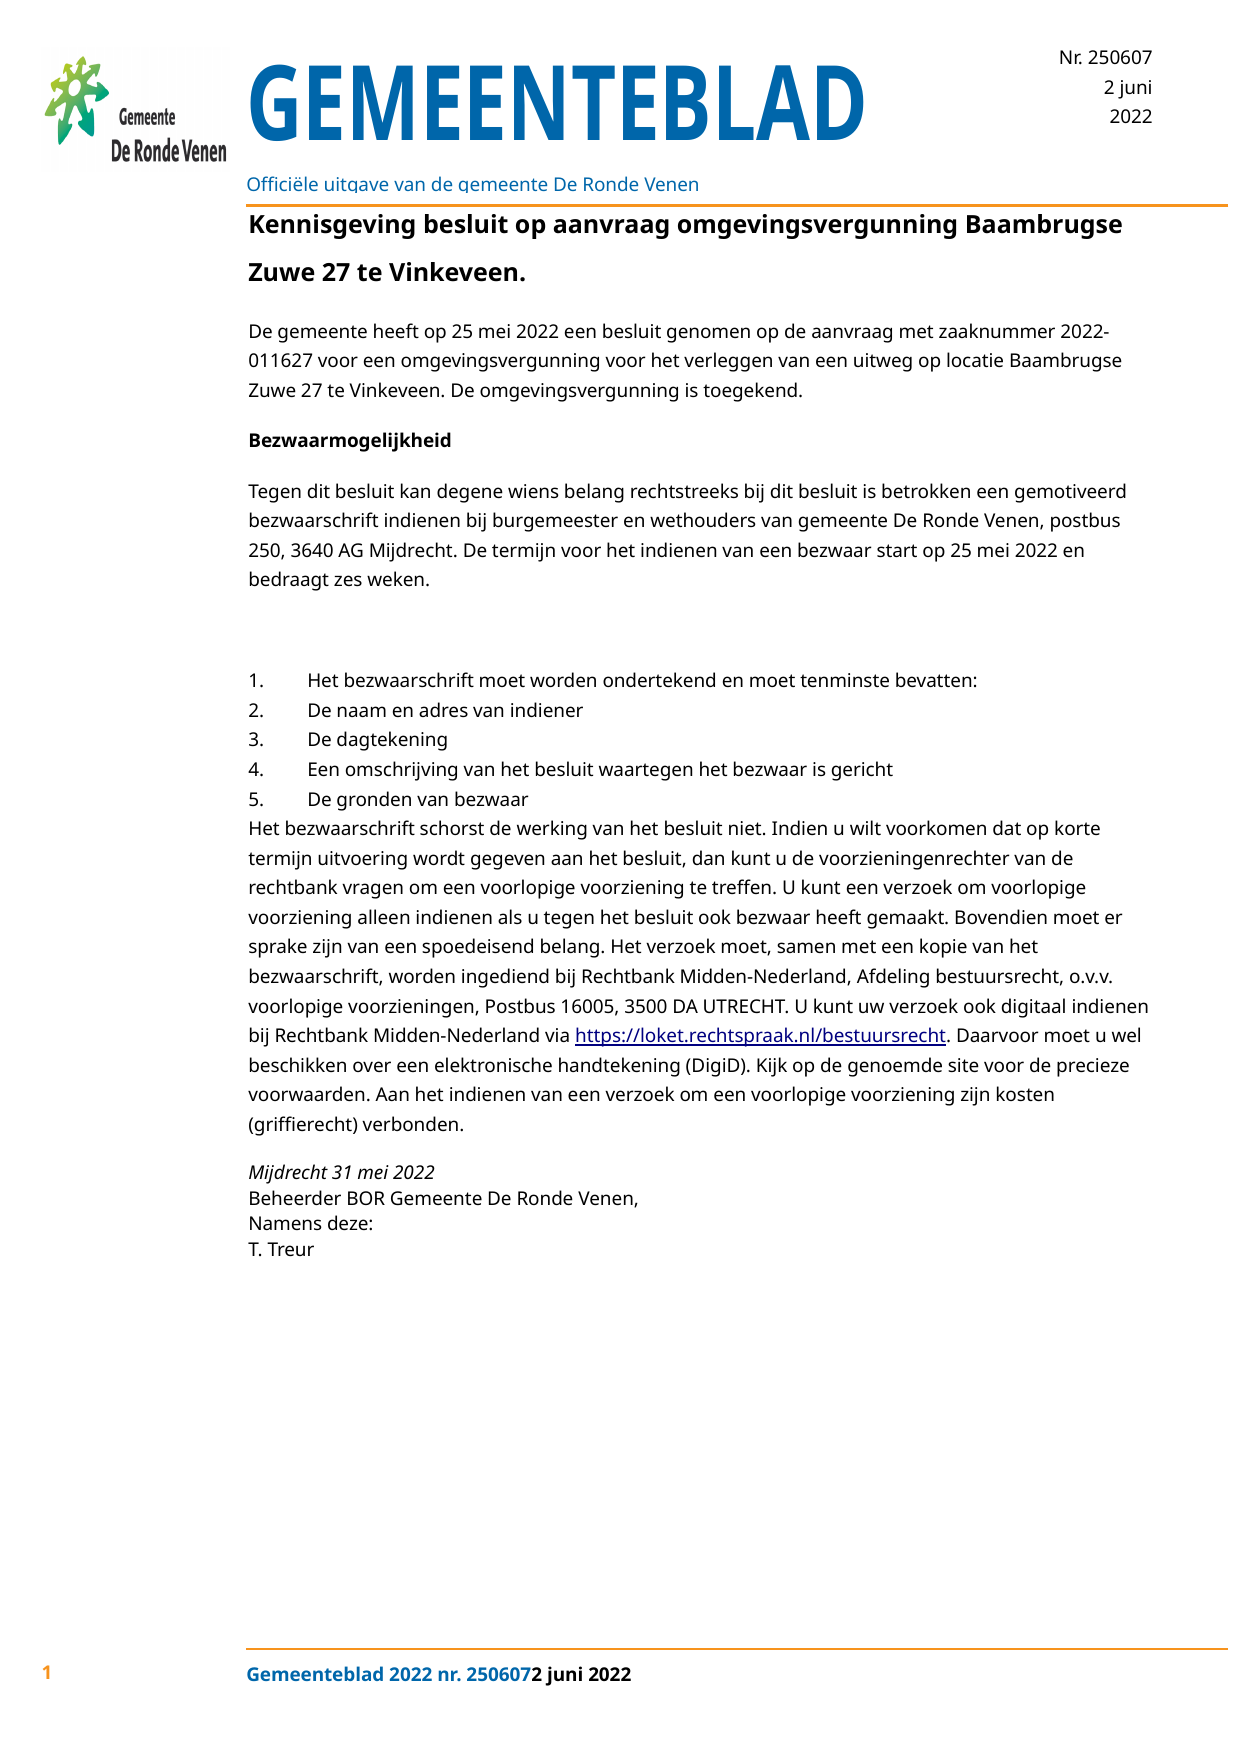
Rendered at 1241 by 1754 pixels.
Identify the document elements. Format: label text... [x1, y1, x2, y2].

list Het bezwaarschrift moet worden ondertekend en moet tenminste bevatten: [248, 667, 1152, 693]
list De naam en adres van indiener [248, 697, 1152, 723]
text Bezwaarmogelijkheid [248, 427, 1152, 453]
text T. Treur [248, 1236, 1152, 1262]
text Tegen dit besluit kan degene wiens belang rechtstreeks bij dit besluit is betrokken een gemotiveerd bezwaarschrift indienen bij burgemeester en wethouders van gemeente De Ronde Venen, postbus 250, 3640 AG Mijdrecht. De termijn voor het indienen van een bezwaar start op 25 mei 2022 en bedraagt zes weken. [248, 478, 1152, 592]
picture [41, 47, 231, 172]
text Het bezwaarschrift schorst de werking van het besluit niet. Indien u wilt voorkomen dat op korte termijn uitvoering wordt gegeven aan het besluit, dan kunt u de voorzieningenrechter van de rechtbank vragen om een voorlopige voorziening te treffen. U kunt een verzoek om voorlopige voorziening alleen indienen als u tegen het besluit ook bezwaar heeft gemaakt. Bovendien moet er sprake zijn van een spoedeisend belang. Het verzoek moet, samen met een kopie van het bezwaarschrift, worden ingediend bij Rechtbank Midden-Nederland, Afdeling bestuursrecht, o.v.v. voorlopige voorzieningen, Postbus 16005, 3500 DA UTRECHT. U kunt uw verzoek ook digitaal indienen bij Rechtbank Midden-Nederland via https://loket.rechtspraak.nl/bestuursrecht. Daarvoor moet u wel beschikken over een elektronische handtekening (DigiD). Kijk op de genoemde site voor de precieze voorwaarden. Aan het indienen van een verzoek om een voorlopige voorziening zijn kosten (griffierecht) verbonden. [248, 815, 1152, 1137]
text Kennisgeving besluit op aanvraag omgevingsvergunning Baambrugse Zuwe 27 te Vinkeveen. [248, 207, 1152, 288]
text De gemeente heeft op 25 mei 2022 een besluit genomen op de aanvraag met zaaknummer 2022-011627 voor een omgevingsvergunning voor het verleggen van een uitweg op locatie Baambrugse Zuwe 27 te Vinkeveen. De omgevingsvergunning is toegekend. [248, 318, 1152, 403]
list De gronden van bezwaar [248, 786, 1152, 812]
list De dagtekening [248, 727, 1152, 752]
text Namens deze: [248, 1211, 1152, 1236]
list Een omschrijving van het besluit waartegen het bezwaar is gericht [248, 756, 1152, 782]
text Beheerder BOR Gemeente De Ronde Venen, [248, 1185, 1152, 1211]
text Mijdrecht 31 mei 2022 [248, 1159, 1152, 1185]
